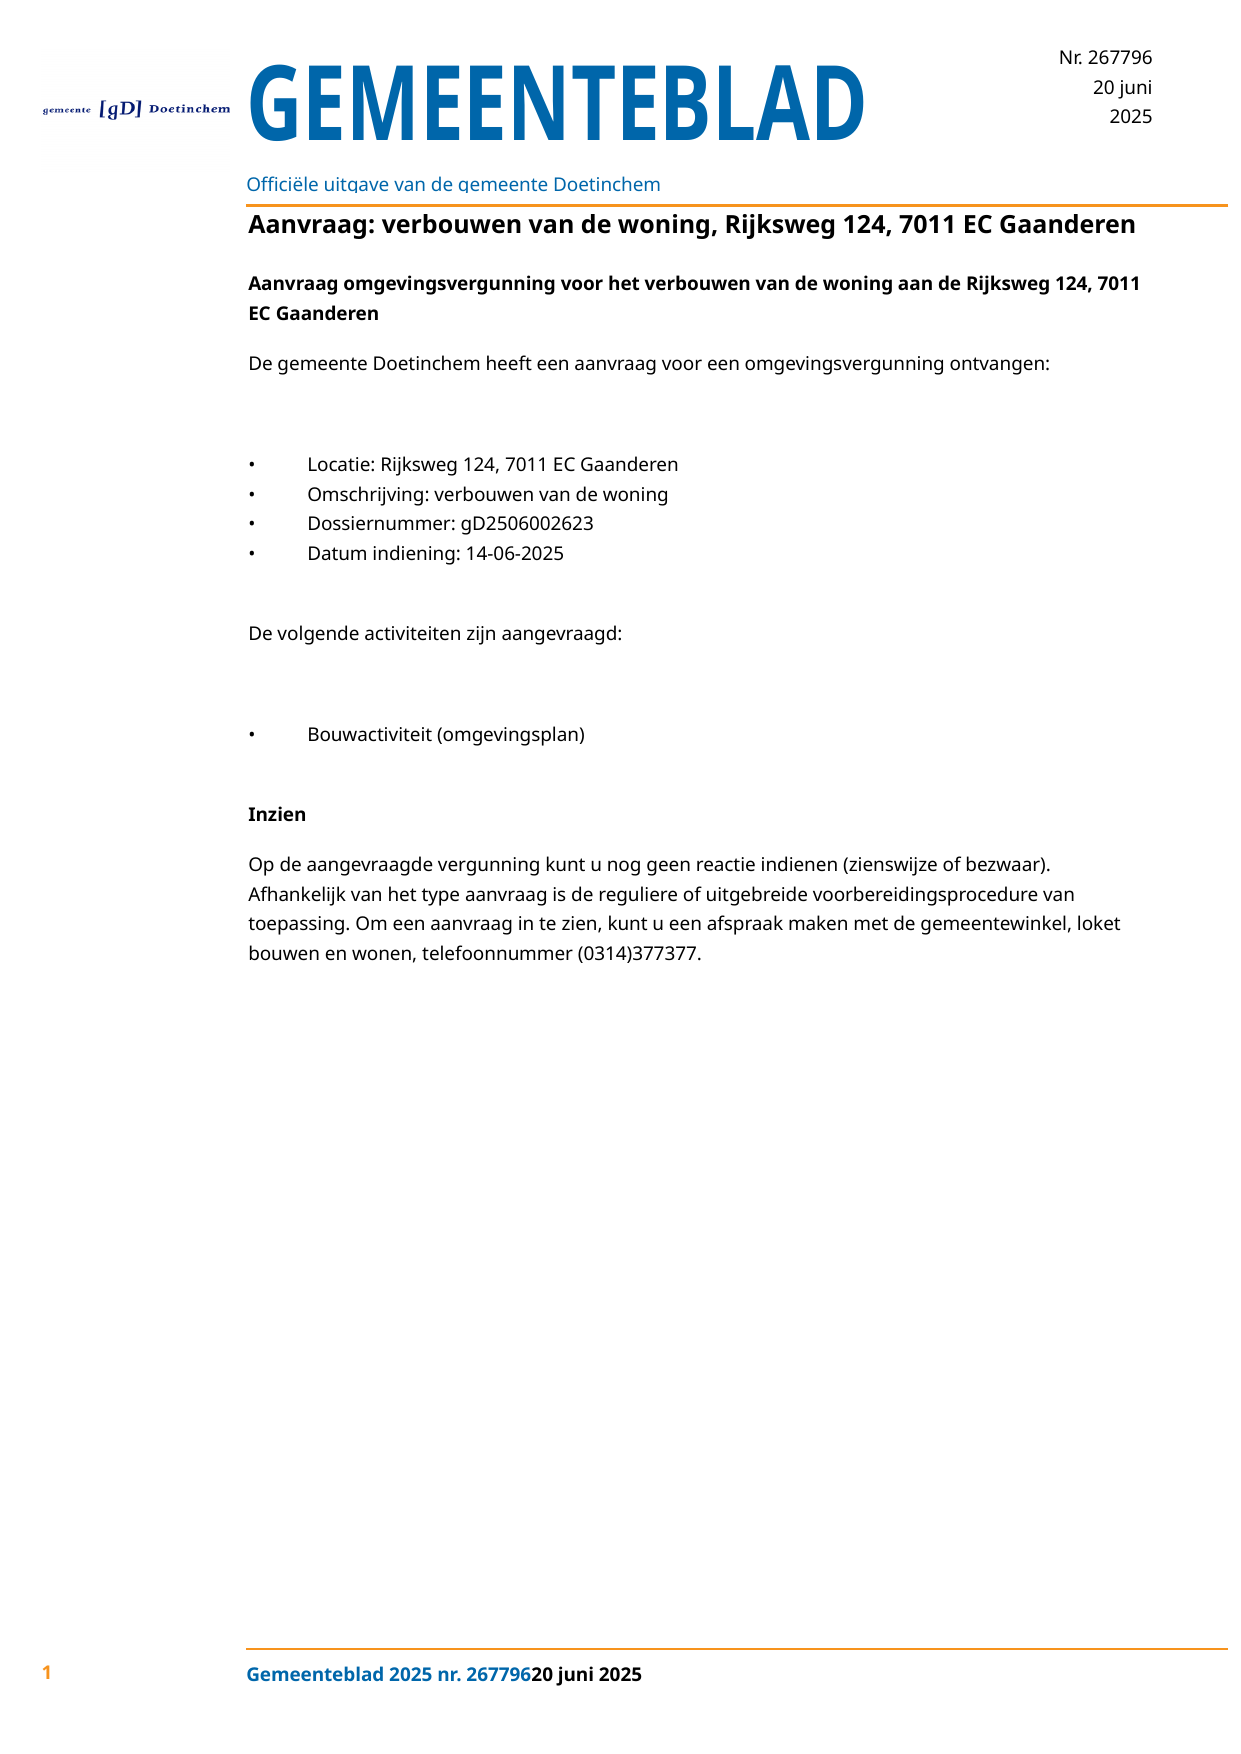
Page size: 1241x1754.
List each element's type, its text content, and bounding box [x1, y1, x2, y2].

text Inzien [248, 801, 1152, 826]
text De gemeente Doetinchem heeft een aanvraag voor een omgevingsvergunning ontvangen: [248, 350, 1152, 376]
text Op de aangevraagde vergunning kunt u nog geen reactie indienen (zienswijze of bezwaar). Afhankelijk van het type aanvraag is de reguliere of uitgebreide voorbereidingsprocedure van toepassing. Om een aanvraag in te zien, kunt u een afspraak maken met de gemeentewinkel, loket bouwen en wonen, telefoonnummer (0314)377377. [248, 851, 1152, 966]
text De volgende activiteiten zijn aangevraagd: [248, 620, 1152, 646]
list Omschrijving: verbouwen van de woning [248, 481, 1152, 506]
list Datum indiening: 14-06-2025 [248, 540, 1152, 566]
picture [41, 47, 231, 172]
list Locatie: Rijksweg 124, 7011 EC Gaanderen [248, 451, 1152, 477]
text Aanvraag: verbouwen van de woning, Rijksweg 124, 7011 EC Gaanderen [248, 207, 1152, 241]
text Aanvraag omgevingsvergunning voor het verbouwen van de woning aan de Rijksweg 124, 7011 EC Gaanderen [248, 270, 1152, 326]
list Dossiernummer: gD2506002623 [248, 510, 1152, 536]
list Bouwactiviteit (omgevingsplan) [248, 721, 1152, 746]
